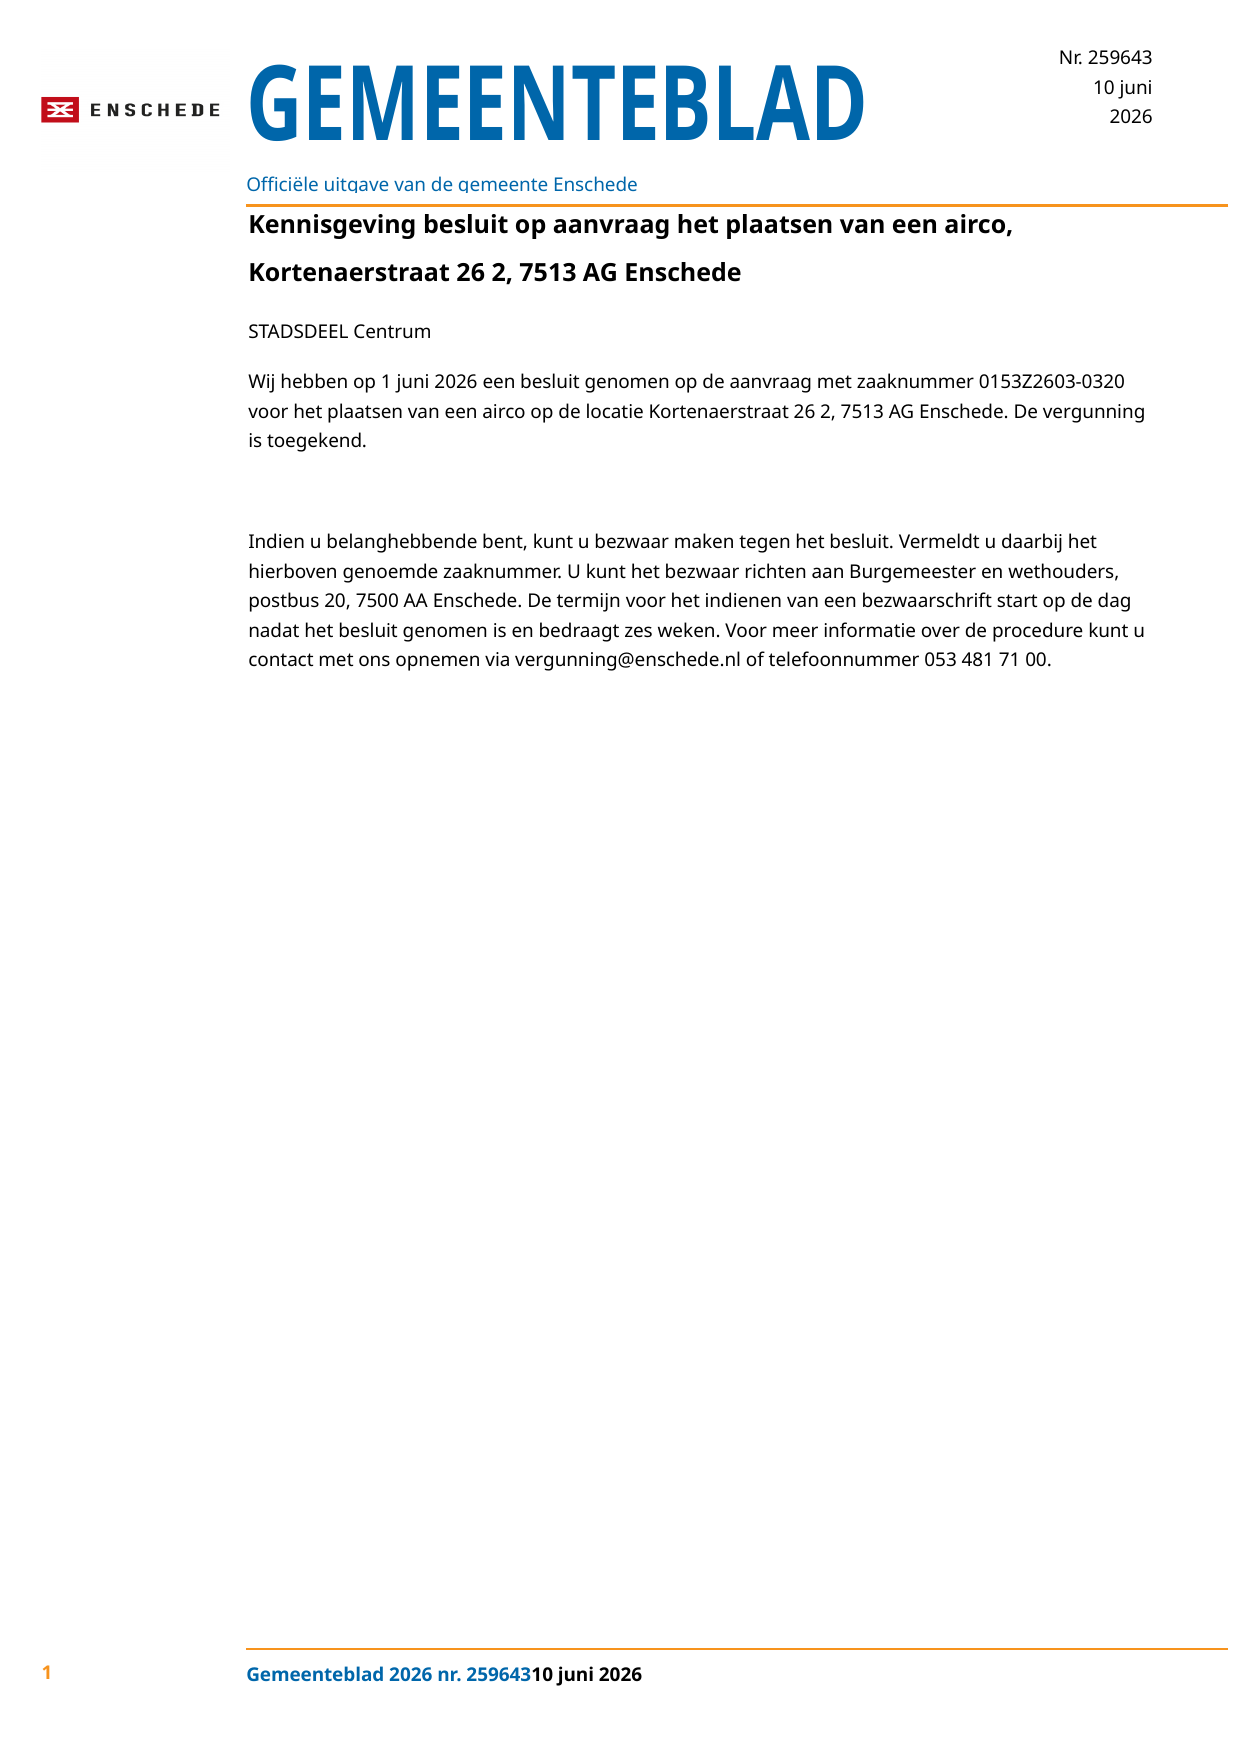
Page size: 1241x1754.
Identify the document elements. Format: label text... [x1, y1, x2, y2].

text Wij hebben op 1 juni 2026 een besluit genomen op de aanvraag met zaaknummer 0153Z2603-0320 voor het plaatsen van een airco op de locatie Kortenaerstraat 26 2, 7513 AG Enschede. De vergunning is toegekend. [248, 368, 1152, 453]
text Kennisgeving besluit op aanvraag het plaatsen van een airco, Kortenaerstraat 26 2, 7513 AG Enschede [248, 207, 1152, 288]
text STADSDEEL Centrum [248, 318, 1152, 344]
picture [41, 47, 231, 172]
text Indien u belanghebbende bent, kunt u bezwaar maken tegen het besluit. Vermeldt u daarbij het hierboven genoemde zaaknummer. U kunt het bezwaar richten aan Burgemeester en wethouders, postbus 20, 7500 AA Enschede. De termijn voor het indienen van een bezwaarschrift start op de dag nadat het besluit genomen is en bedraagt zes weken. Voor meer informatie over de procedure kunt u contact met ons opnemen via vergunning@enschede.nl of telefoonnummer 053 481 71 00. [248, 528, 1152, 672]
